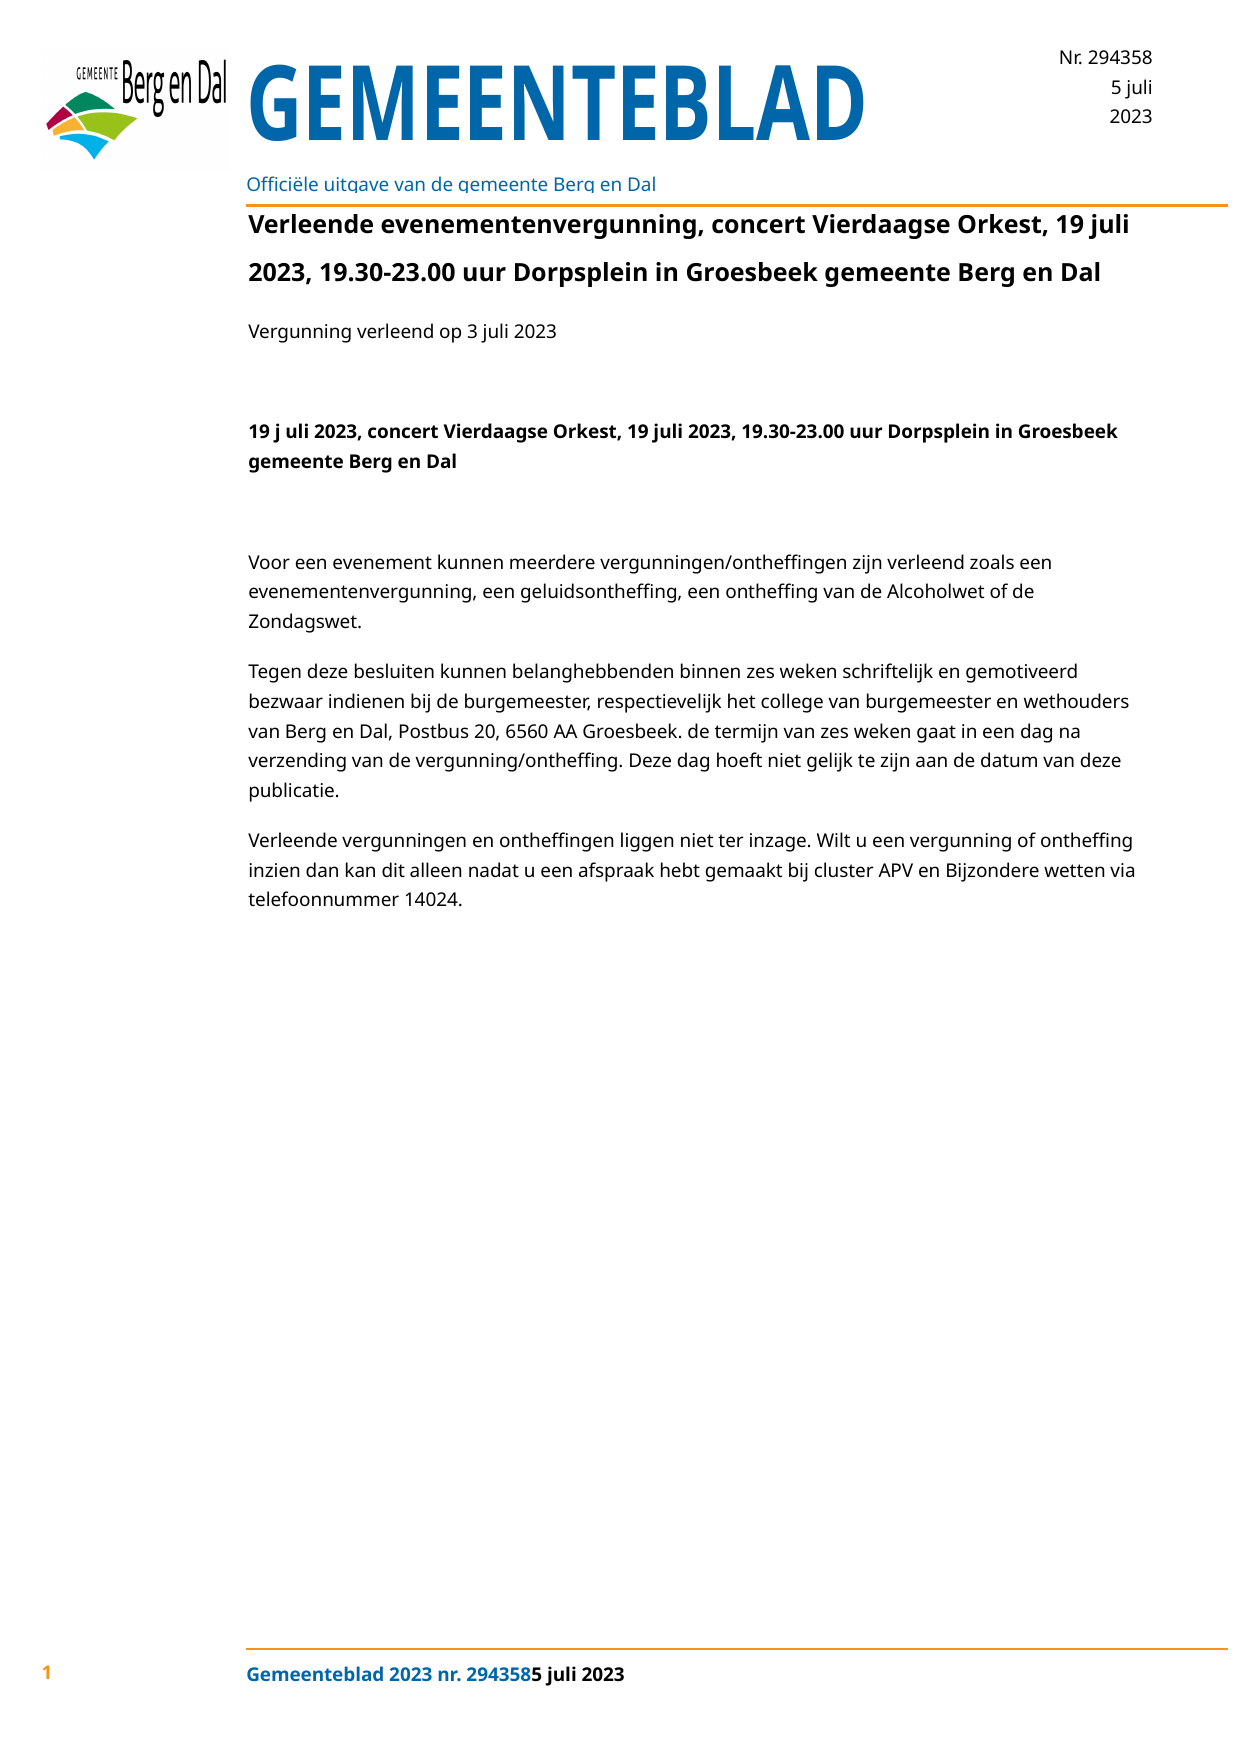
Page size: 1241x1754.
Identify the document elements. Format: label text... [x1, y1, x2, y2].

text Verleende evenementenvergunning, concert Vierdaagse Orkest, 19 juli 2023, 19.30-23.00 uur Dorpsplein in Groesbeek gemeente Berg en Dal [248, 207, 1152, 288]
text Verleende vergunningen en ontheffingen liggen niet ter inzage. Wilt u een vergunning of ontheffing inzien dan kan dit alleen nadat u een afspraak hebt gemaakt bij cluster APV en Bijzondere wetten via telefoonnummer 14024. [248, 827, 1152, 912]
text Vergunning verleend op 3 juli 2023 [248, 318, 1152, 344]
picture [41, 47, 231, 172]
text Tegen deze besluiten kunnen belanghebbenden binnen zes weken schriftelijk en gemotiveerd bezwaar indienen bij de burgemeester, respectievelijk het college van burgemeester en wethouders van Berg en Dal, Postbus 20, 6560 AA Groesbeek. de termijn van zes weken gaat in een dag na verzending van de vergunning/ontheffing. Deze dag hoeft niet gelijk te zijn aan de datum van deze publicatie. [248, 659, 1152, 803]
text 19 j uli 2023, concert Vierdaagse Orkest, 19 juli 2023, 19.30-23.00 uur Dorpsplein in Groesbeek gemeente Berg en Dal [248, 419, 1152, 474]
text Voor een evenement kunnen meerdere vergunningen/ontheffingen zijn verleend zoals een evenementenvergunning, een geluidsontheffing, een ontheffing van de Alcoholwet of de Zondagswet. [248, 549, 1152, 634]
